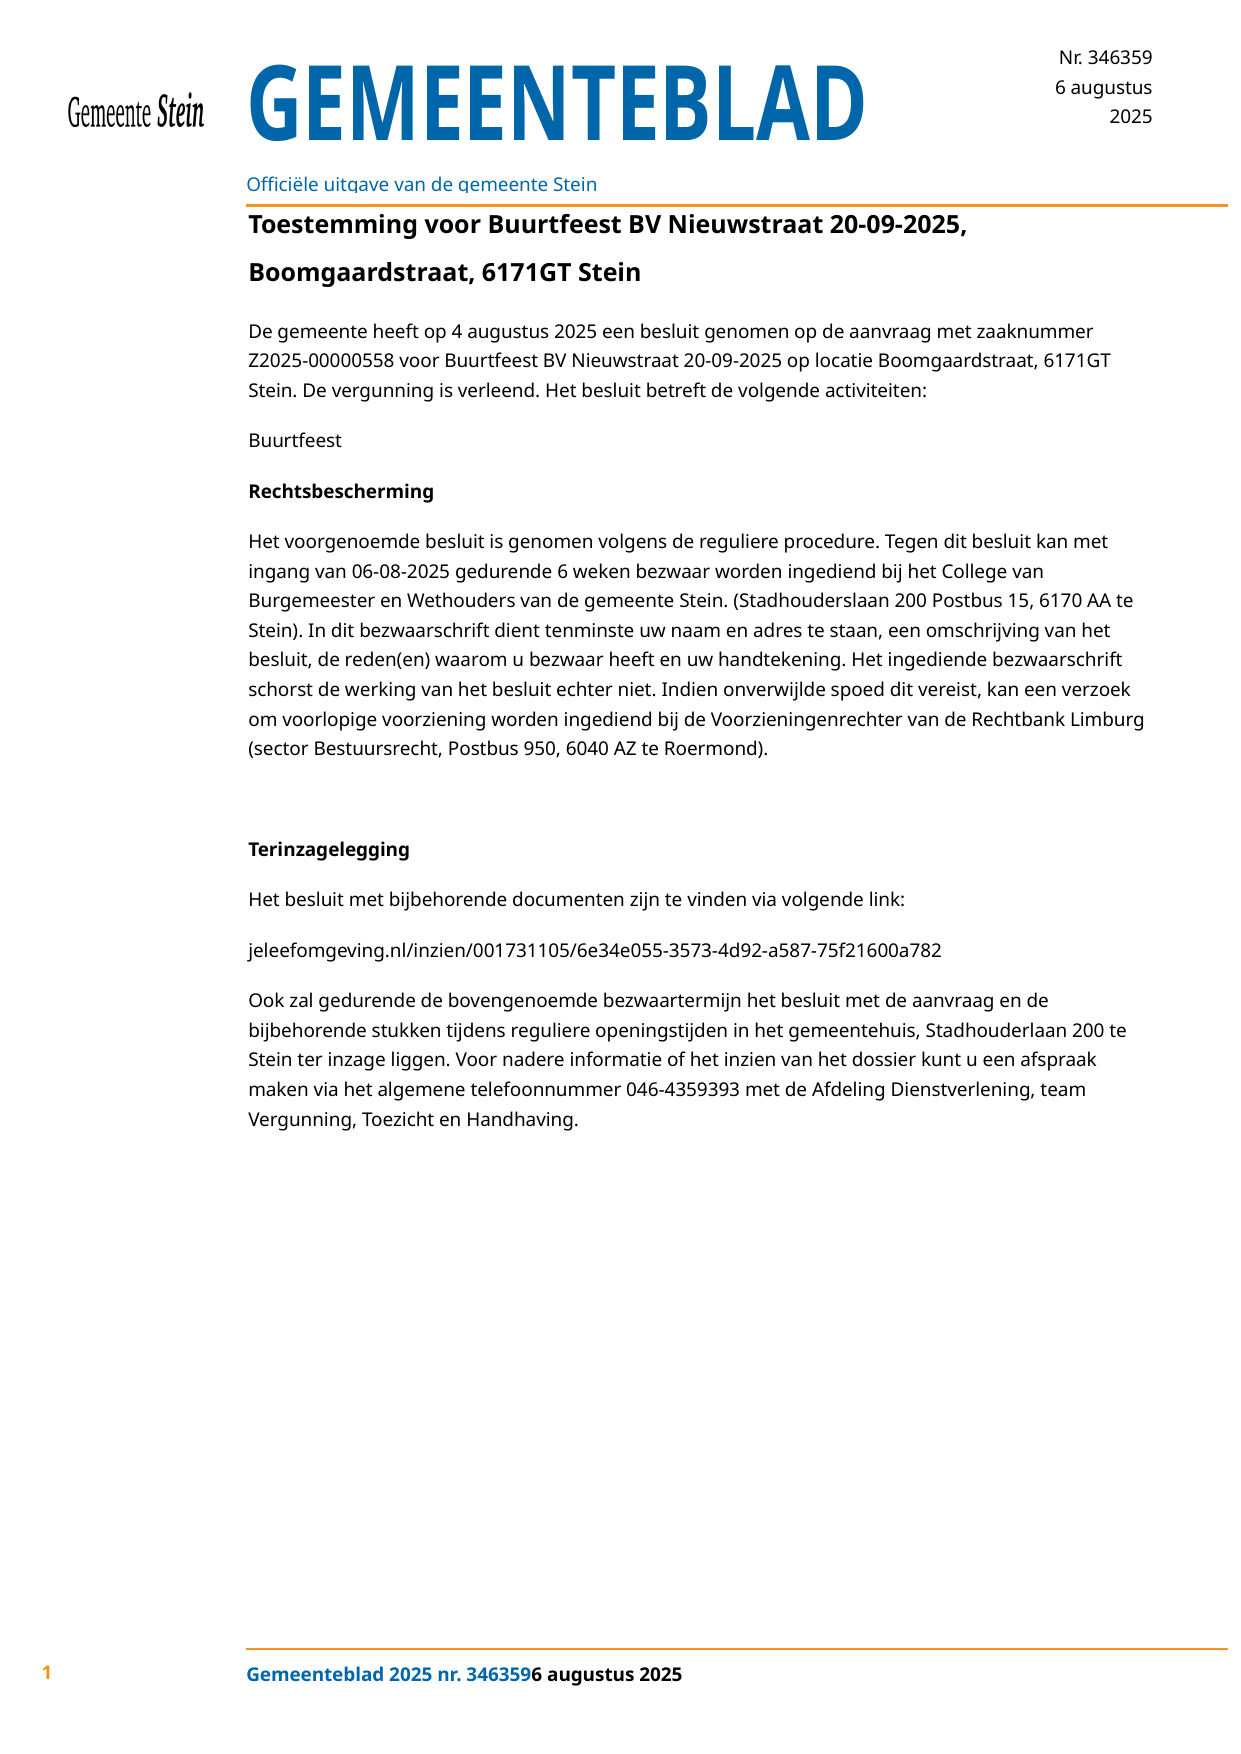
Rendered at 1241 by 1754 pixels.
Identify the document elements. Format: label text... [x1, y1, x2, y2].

picture [41, 47, 231, 172]
text De gemeente heeft op 4 augustus 2025 een besluit genomen op de aanvraag met zaaknummer Z2025-00000558 voor Buurtfeest BV Nieuwstraat 20-09-2025 op locatie Boomgaardstraat, 6171GT Stein. De vergunning is verleend. Het besluit betreft de volgende activiteiten: [248, 318, 1152, 403]
text Rechtsbescherming [248, 478, 1152, 504]
text Het voorgenoemde besluit is genomen volgens de reguliere procedure. Tegen dit besluit kan met ingang van 06-08-2025 gedurende 6 weken bezwaar worden ingediend bij het College van Burgemeester en Wethouders van de gemeente Stein. (Stadhouderslaan 200 Postbus 15, 6170 AA te Stein). In dit bezwaarschrift dient tenminste uw naam en adres te staan, een omschrijving van het besluit, de reden(en) waarom u bezwaar heeft en uw handtekening. Het ingediende bezwaarschrift schorst de werking van het besluit echter niet. Indien onverwijlde spoed dit vereist, kan een verzoek om voorlopige voorziening worden ingediend bij de Voorzieningenrechter van de Rechtbank Limburg (sector Bestuursrecht, Postbus 950, 6040 AZ te Roermond). [248, 528, 1152, 761]
text Toestemming voor Buurtfeest BV Nieuwstraat 20-09-2025, Boomgaardstraat, 6171GT Stein [248, 207, 1152, 288]
text Terinzagelegging [248, 836, 1152, 862]
text jeleefomgeving.nl/inzien/001731105/6e34e055-3573-4d92-a587-75f21600a782 [248, 937, 1152, 963]
text Ook zal gedurende de bovengenoemde bezwaartermijn het besluit met de aanvraag en de bijbehorende stukken tijdens reguliere openingstijden in het gemeentehuis, Stadhouderlaan 200 te Stein ter inzage liggen. Voor nadere informatie of het inzien van het dossier kunt u een afspraak maken via het algemene telefoonnummer 046-4359393 met de Afdeling Dienstverlening, team Vergunning, Toezicht en Handhaving. [248, 987, 1152, 1132]
text Het besluit met bijbehorende documenten zijn te vinden via volgende link: [248, 887, 1152, 912]
text Buurtfeest [248, 427, 1152, 453]
